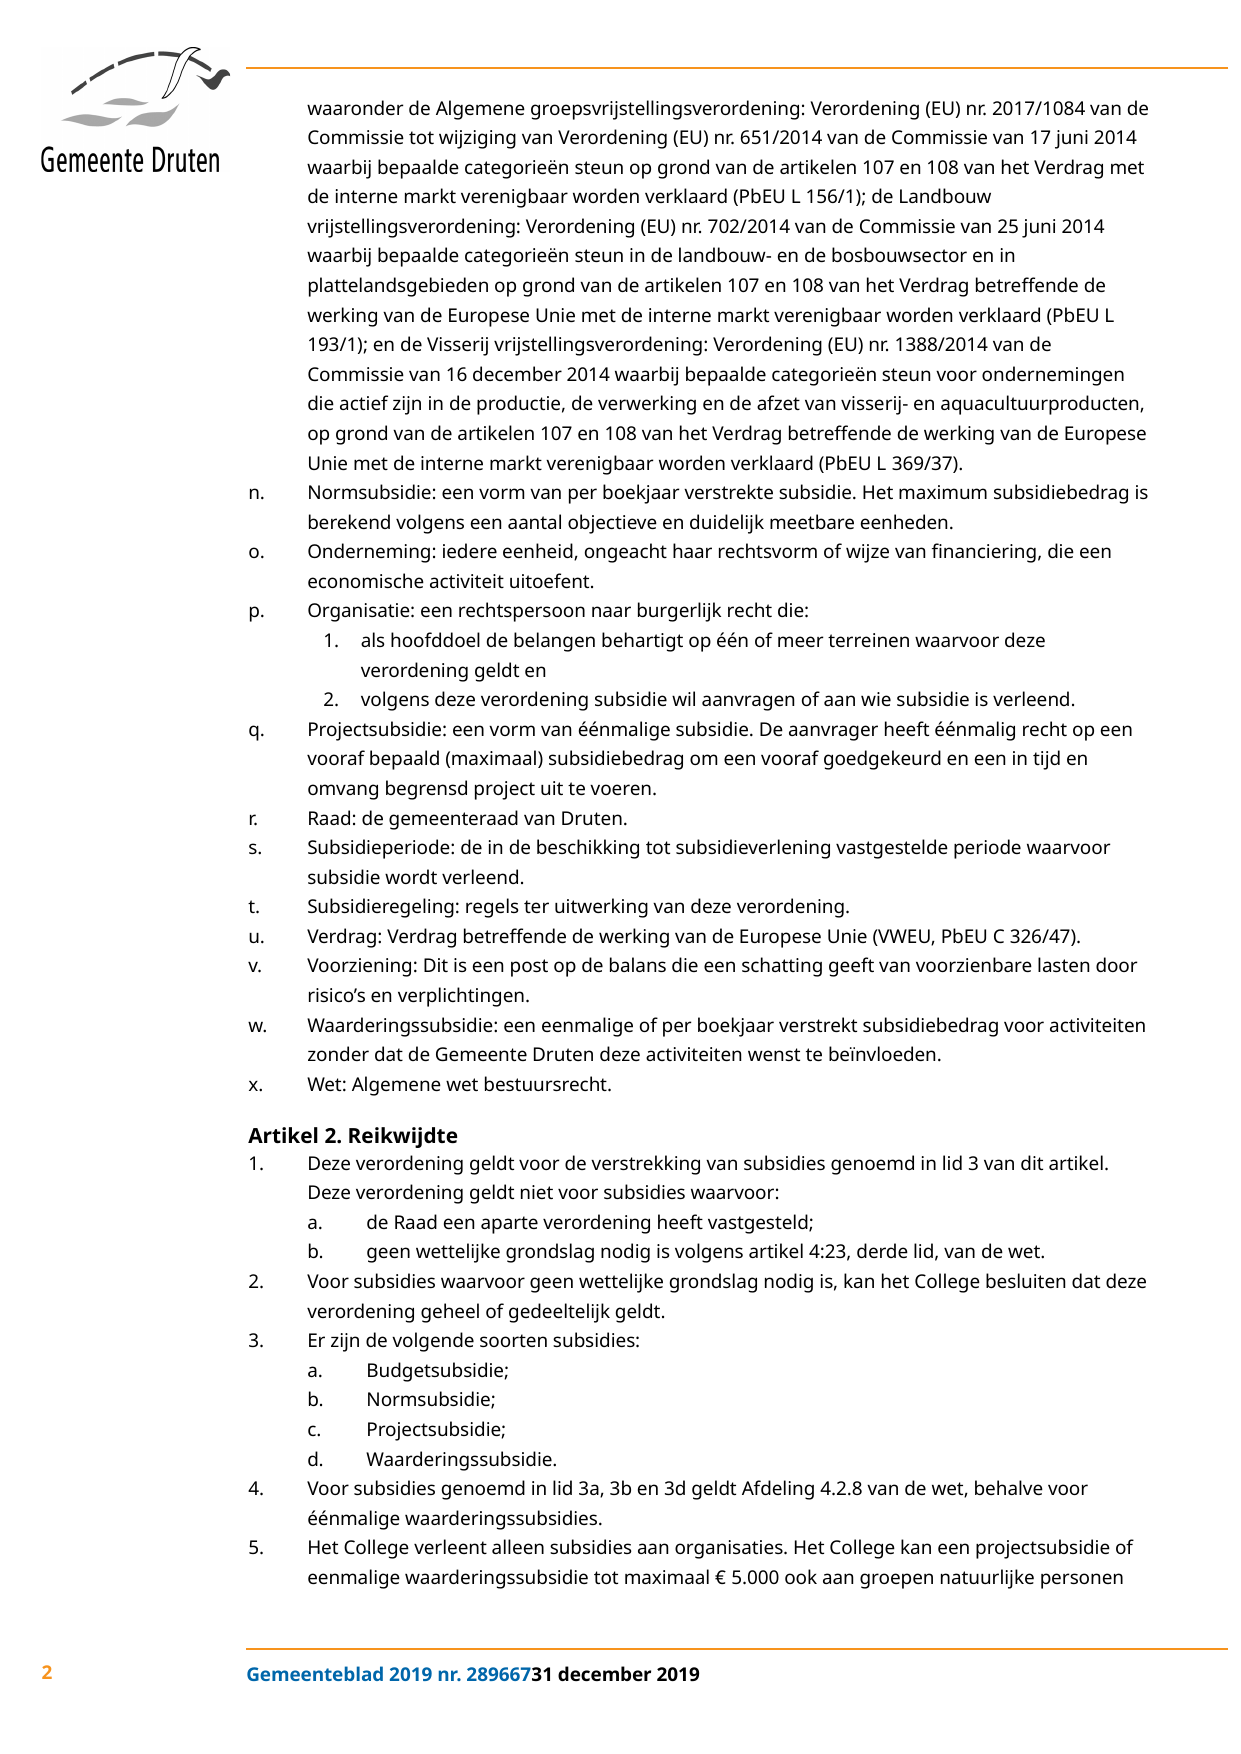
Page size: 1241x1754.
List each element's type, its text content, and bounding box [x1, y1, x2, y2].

picture [41, 47, 231, 172]
list Raad: de gemeenteraad van Druten. [248, 805, 1152, 831]
list Waarderingssubsidie: een eenmalige of per boekjaar verstrekt subsidiebedrag voor activiteiten zonder dat de Gemeente Druten deze activiteiten wenst te beïnvloeden. [248, 1012, 1152, 1067]
list Verdrag: Verdrag betreffende de werking van de Europese Unie (VWEU, PbEU C 326/47). [248, 923, 1152, 949]
list Voor subsidies waarvoor geen wettelijke grondslag nodig is, kan het College besluiten dat deze verordening geheel of gedeeltelijk geldt. [248, 1268, 1152, 1323]
list Het College verleent alleen subsidies aan organisaties. Het College kan een projectsubsidie of eenmalige waarderingssubsidie tot maximaal € 5.000 ook aan groepen natuurlijke personen [248, 1534, 1152, 1590]
list Wet: Algemene wet bestuursrecht. [248, 1071, 1152, 1097]
list volgens deze verordening subsidie wil aanvragen of aan wie subsidie is verleend. [323, 686, 1152, 712]
list Normsubsidie: een vorm van per boekjaar verstrekte subsidie. Het maximum subsidiebedrag is berekend volgens een aantal objectieve en duidelijk meetbare eenheden. [248, 479, 1152, 535]
list Onderneming: iedere eenheid, ongeacht haar rechtsvorm of wijze van financiering, die een economische activiteit uitoefent. [248, 538, 1152, 594]
list Organisatie: een rechtspersoon naar burgerlijk recht die: [248, 598, 1152, 623]
list als hoofddoel de belangen behartigt op één of meer terreinen waarvoor deze verordening geldt en [323, 627, 1152, 683]
text Artikel 2. Reikwijdte [248, 1121, 1152, 1150]
list Waarderingssubsidie. [307, 1446, 1152, 1471]
list Er zijn de volgende soorten subsidies: [248, 1327, 1152, 1353]
list Projectsubsidie; [307, 1416, 1152, 1442]
list Budgetsubsidie; [307, 1357, 1152, 1383]
list Subsidieperiode: de in de beschikking tot subsidieverlening vastgestelde periode waarvoor subsidie wordt verleend. [248, 834, 1152, 890]
list waaronder de Algemene groepsvrijstellingsverordening: Verordening (EU) nr. 2017/1084 van de Commissie tot wijziging van Verordening (EU) nr. 651/2014 van de Commissie van 17 juni 2014 waarbij bepaalde categorieën steun op grond van de artikelen 107 en 108 van het Verdrag met de interne markt verenigbaar worden verklaard (PbEU L 156/1); de Landbouw vrijstellingsverordening: Verordening (EU) nr. 702/2014 van de Commissie van 25 juni 2014 waarbij bepaalde categorieën steun in de landbouw- en de bosbouwsector en in plattelandsgebieden op grond van de artikelen 107 en 108 van het Verdrag betreffende de werking van de Europese Unie met de interne markt verenigbaar worden verklaard (PbEU L 193/1); en de Visserij vrijstellingsverordening: Verordening (EU) nr. 1388/2014 van de Commissie van 16 december 2014 waarbij bepaalde categorieën steun voor ondernemingen die actief zijn in de productie, de verwerking en de afzet van visserij- en aquacultuurproducten, op grond van de artikelen 107 en 108 van het Verdrag betreffende de werking van de Europese Unie met de interne markt verenigbaar worden verklaard (PbEU L 369/37). [248, 95, 1152, 476]
list Deze verordening geldt voor de verstrekking van subsidies genoemd in lid 3 van dit artikel. Deze verordening geldt niet voor subsidies waarvoor: [248, 1150, 1152, 1205]
list geen wettelijke grondslag nodig is volgens artikel 4:23, derde lid, van de wet. [307, 1239, 1152, 1264]
list Normsubsidie; [307, 1387, 1152, 1412]
list Voor subsidies genoemd in lid 3a, 3b en 3d geldt Afdeling 4.2.8 van de wet, behalve voor éénmalige waarderingssubsidies. [248, 1475, 1152, 1531]
list Subsidieregeling: regels ter uitwerking van deze verordening. [248, 893, 1152, 919]
list Voorziening: Dit is een post op de balans die een schatting geeft van voorzienbare lasten door risico’s en verplichtingen. [248, 953, 1152, 1008]
list de Raad een aparte verordening heeft vastgesteld; [307, 1209, 1152, 1235]
list Projectsubsidie: een vorm van éénmalige subsidie. De aanvrager heeft éénmalig recht op een vooraf bepaald (maximaal) subsidiebedrag om een vooraf goedgekeurd en een in tijd en omvang begrensd project uit te voeren. [248, 716, 1152, 801]
